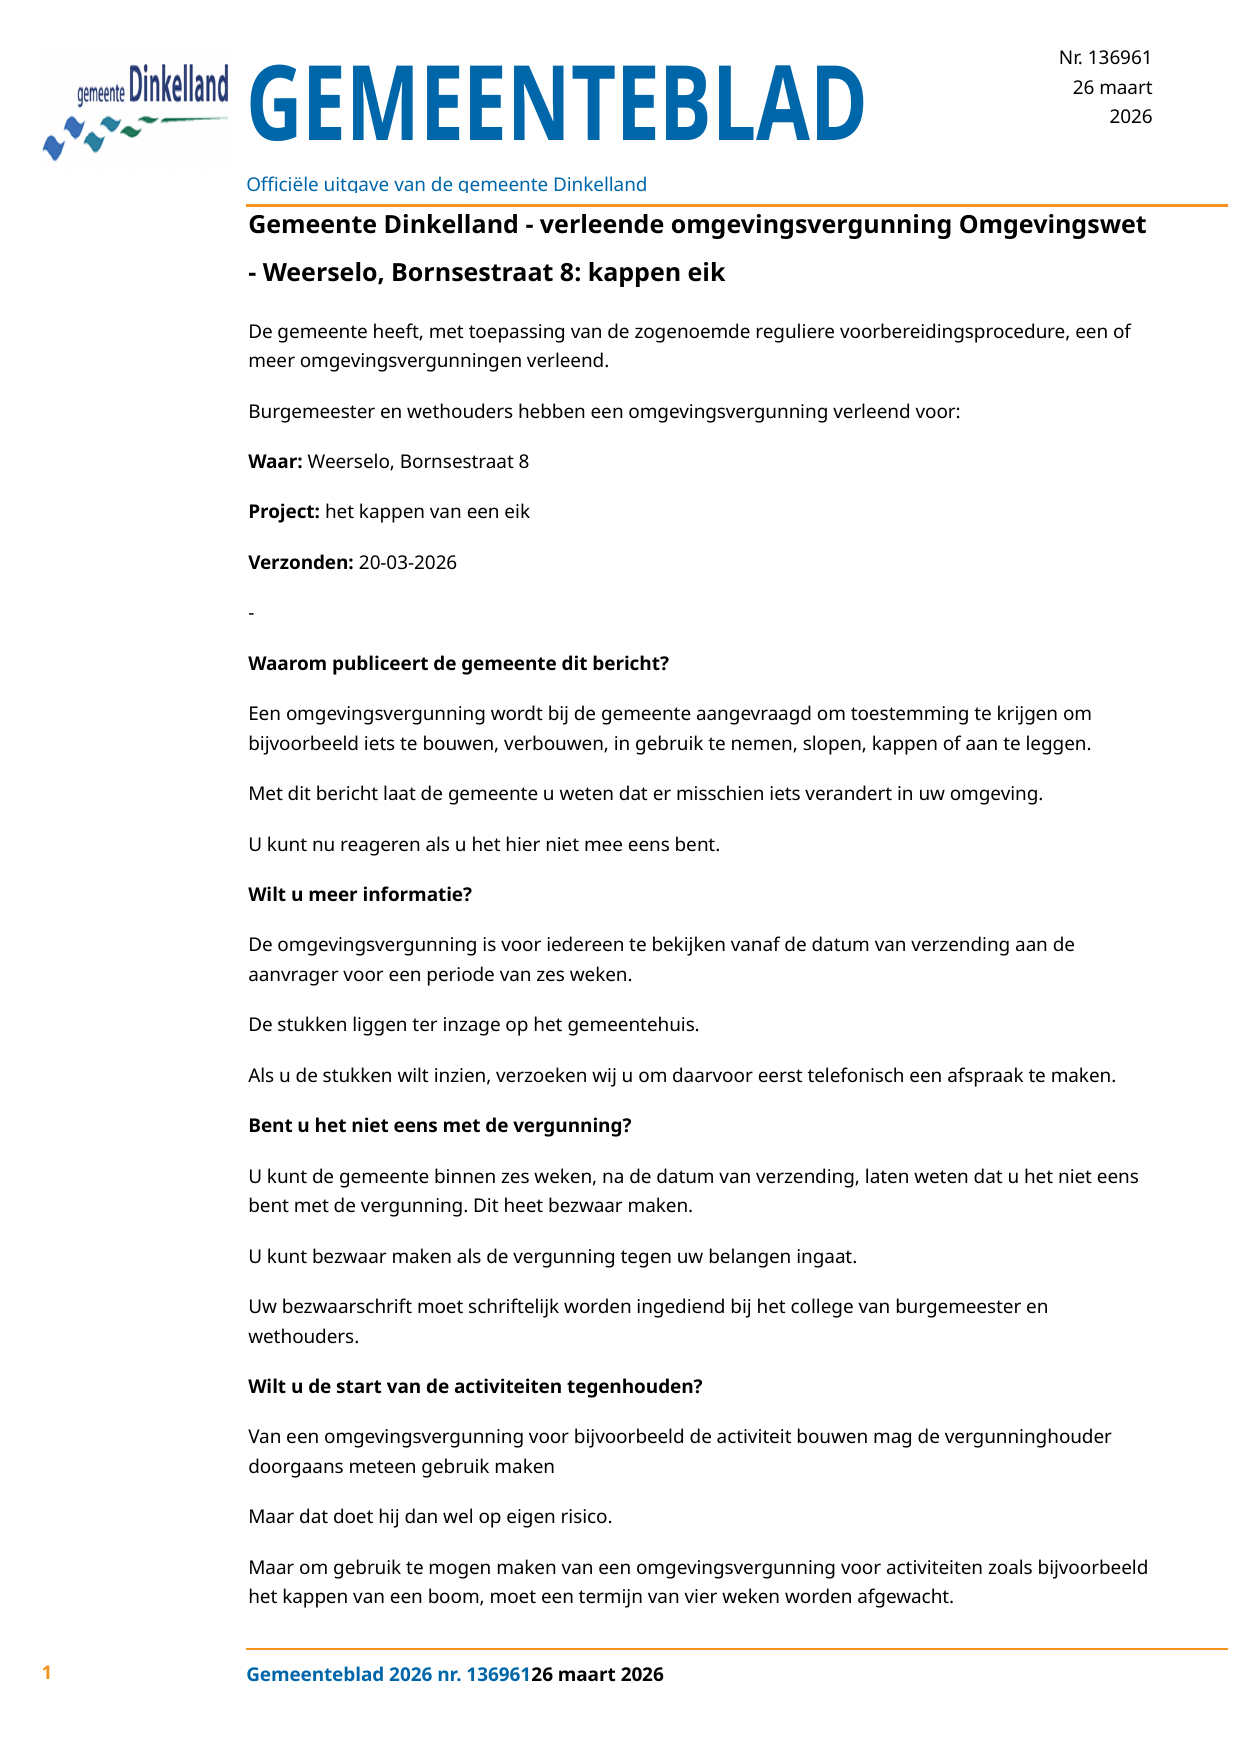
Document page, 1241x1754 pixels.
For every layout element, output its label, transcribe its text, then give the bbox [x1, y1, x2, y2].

text U kunt de gemeente binnen zes weken, na de datum van verzending, laten weten dat u het niet eens bent met de vergunning. Dit heet bezwaar maken. [248, 1163, 1152, 1218]
text De omgevingsvergunning is voor iedereen te bekijken vanaf de datum van verzending aan de aanvrager voor een periode van zes weken. [248, 932, 1152, 987]
text Als u de stukken wilt inzien, verzoeken wij u om daarvoor eerst telefonisch een afspraak te maken. [248, 1062, 1152, 1088]
picture [41, 47, 231, 172]
text Maar om gebruik te mogen maken van een omgevingsvergunning voor activiteiten zoals bijvoorbeeld het kappen van een boom, moet een termijn van vier weken worden afgewacht. [248, 1554, 1152, 1609]
text Gemeente Dinkelland - verleende omgevingsvergunning Omgevingswet - Weerselo, Bornsestraat 8: kappen eik [248, 207, 1152, 288]
text U kunt nu reageren als u het hier niet mee eens bent. [248, 831, 1152, 857]
text Een omgevingsvergunning wordt bij de gemeente aangevraagd om toestemming te krijgen om bijvoorbeeld iets te bouwen, verbouwen, in gebruik te nemen, slopen, kappen of aan te leggen. [248, 700, 1152, 756]
text Wilt u meer informatie? [248, 881, 1152, 907]
text - [248, 599, 1152, 625]
text Project: het kappen van een eik [248, 499, 1152, 524]
text Met dit bericht laat de gemeente u weten dat er misschien iets verandert in uw omgeving. [248, 780, 1152, 806]
text Waar: Weerselo, Bornsestraat 8 [248, 448, 1152, 474]
text Burgemeester en wethouders hebben een omgevingsvergunning verleend voor: [248, 398, 1152, 424]
text U kunt bezwaar maken als de vergunning tegen uw belangen ingaat. [248, 1243, 1152, 1269]
text Van een omgevingsvergunning voor bijvoorbeeld de activiteit bouwen mag de vergunninghouder doorgaans meteen gebruik maken [248, 1424, 1152, 1479]
text Wilt u de start van de activiteiten tegenhouden? [248, 1373, 1152, 1399]
text Verzonden: 20-03-2026 [248, 549, 1152, 575]
text De stukken liggen ter inzage op het gemeentehuis. [248, 1012, 1152, 1037]
text De gemeente heeft, met toepassing van de zogenoemde reguliere voorbereidingsprocedure, een of meer omgevingsvergunningen verleend. [248, 318, 1152, 373]
text Waarom publiceert de gemeente dit bericht? [248, 650, 1152, 676]
text Uw bezwaarschrift moet schriftelijk worden ingediend bij het college van burgemeester en wethouders. [248, 1293, 1152, 1349]
text Maar dat doet hij dan wel op eigen risico. [248, 1504, 1152, 1529]
text Bent u het niet eens met de vergunning? [248, 1112, 1152, 1138]
